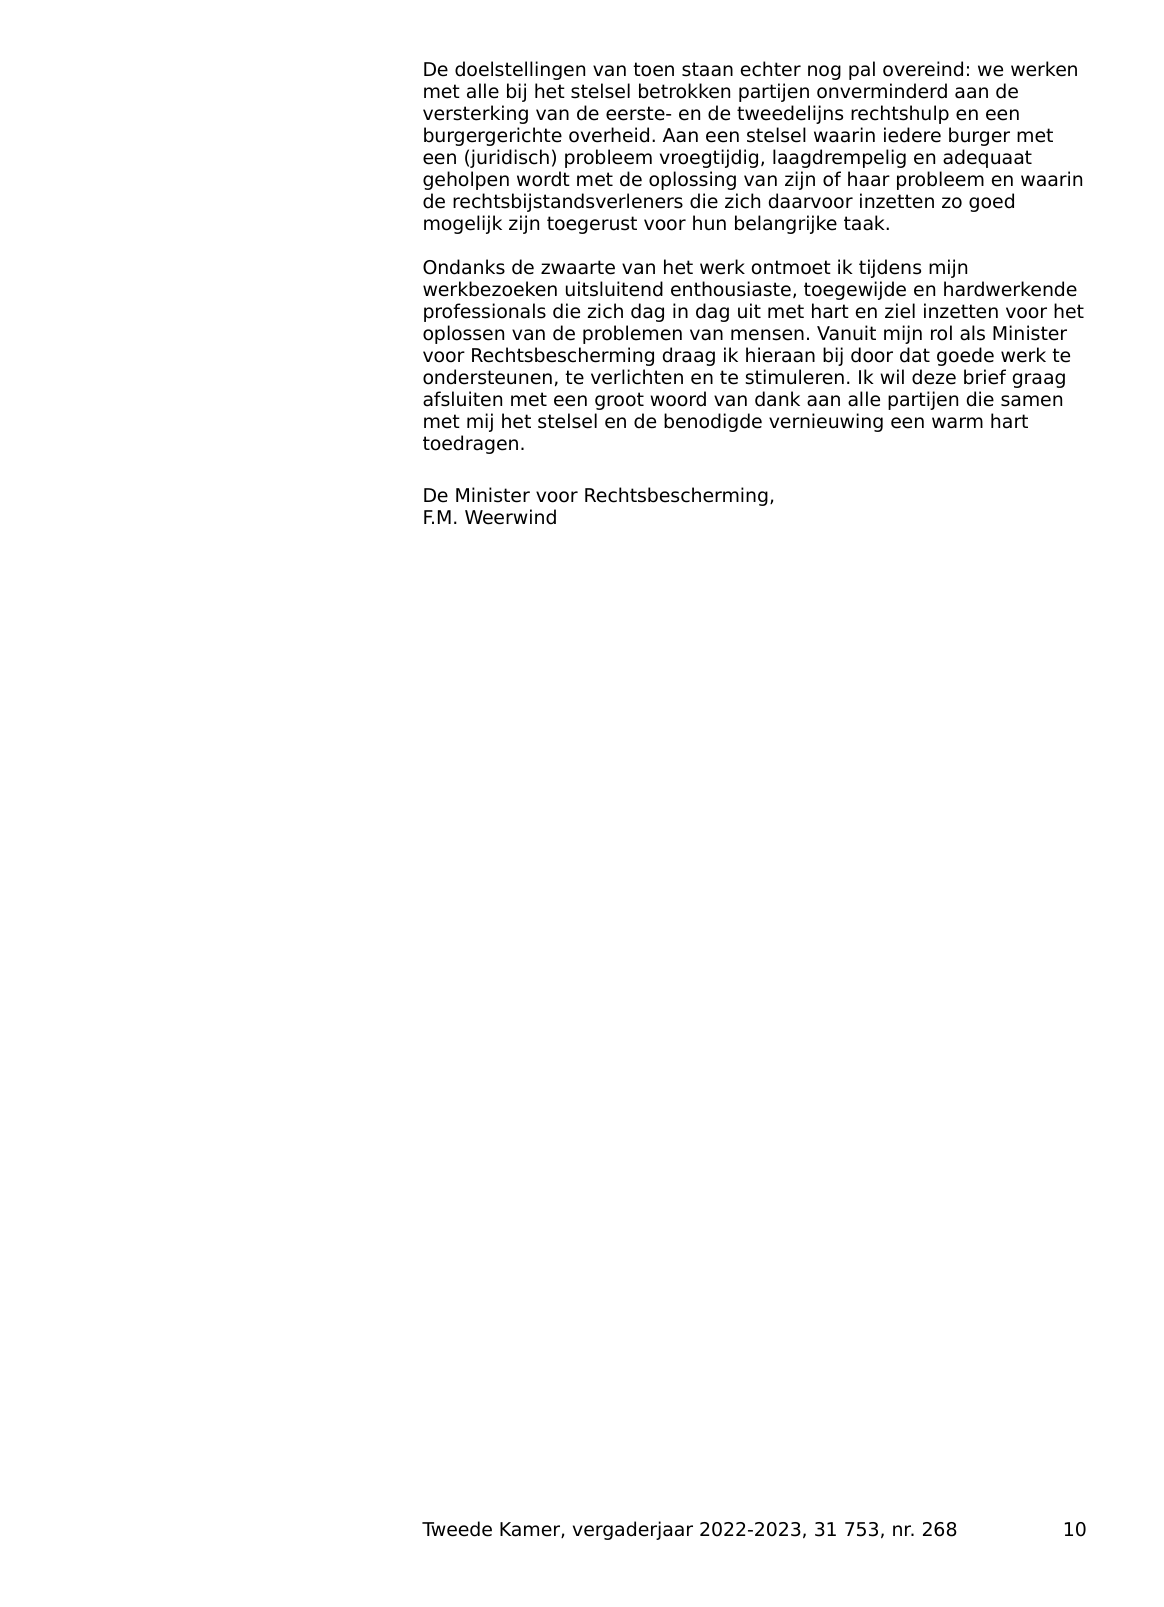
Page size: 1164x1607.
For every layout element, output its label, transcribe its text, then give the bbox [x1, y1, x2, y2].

text Ondanks de zwaarte van het werk ontmoet ik tijdens mijn werkbezoeken uitsluitend enthousiaste, toegewijde en hardwerkende professionals die zich dag in dag uit met hart en ziel inzetten voor het oplossen van de problemen van mensen. Vanuit mijn rol als Minister voor Rechtsbescherming draag ik hieraan bij door dat goede werk te ondersteunen, te verlichten en te stimuleren. Ik wil deze brief graag afsluiten met een groot woord van dank aan alle partijen die samen met mij het stelsel en de benodigde vernieuwing een warm hart toedragen. [422, 257, 1087, 455]
text De Minister voor Rechtsbescherming, F.M. Weerwind [422, 485, 1087, 529]
text De doelstellingen van toen staan echter nog pal overeind: we werken met alle bij het stelsel betrokken partijen onverminderd aan de versterking van de eerste- en de tweedelijns rechtshulp en een burgergerichte overheid. Aan een stelsel waarin iedere burger met een (juridisch) probleem vroegtijdig, laagdrempelig en adequaat geholpen wordt met de oplossing van zijn of haar probleem en waarin de rechtsbijstandsverleners die zich daarvoor inzetten zo goed mogelijk zijn toegerust voor hun belangrijke taak. [422, 59, 1087, 235]
